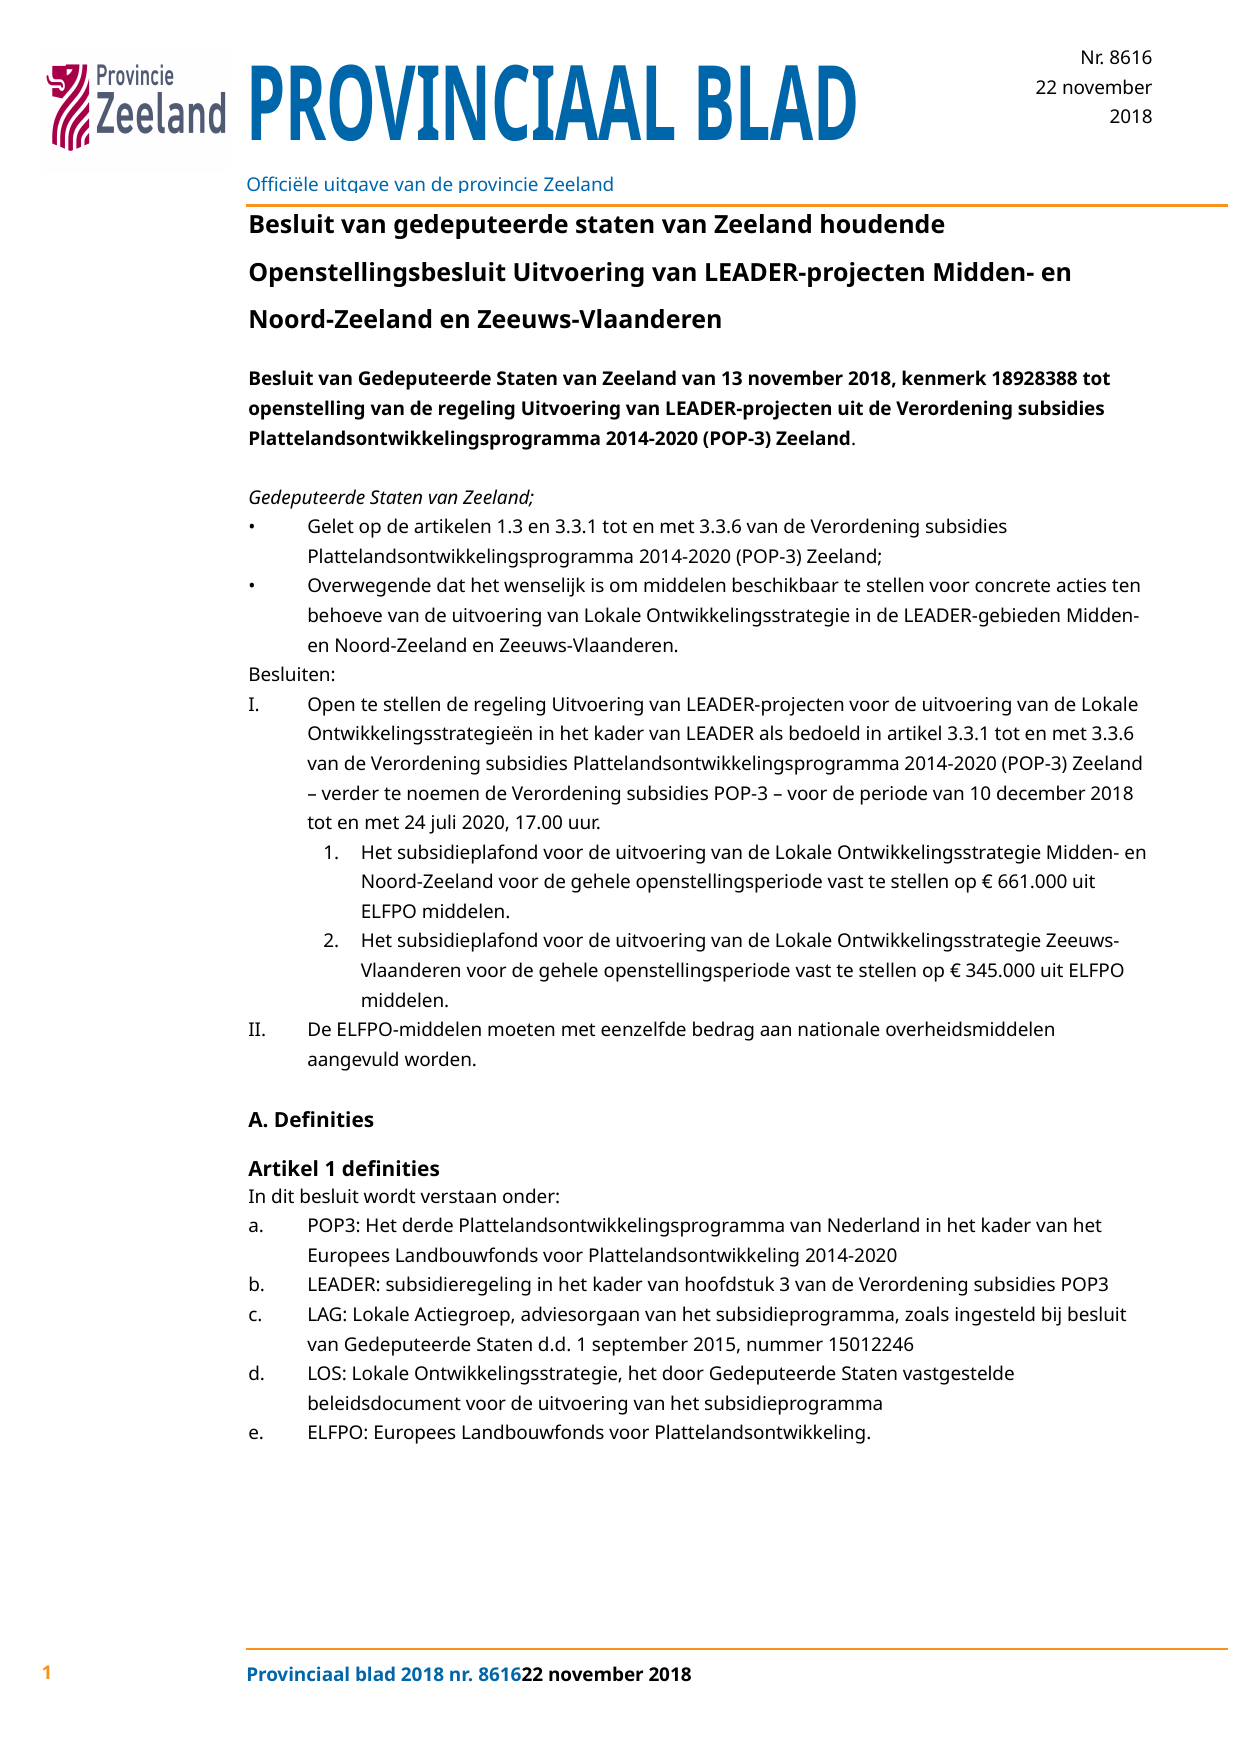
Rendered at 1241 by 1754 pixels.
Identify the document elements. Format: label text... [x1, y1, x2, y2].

text Gedeputeerde Staten van Zeeland; [248, 484, 1152, 509]
list Gelet op de artikelen 1.3 en 3.3.1 tot en met 3.3.6 van de Verordening subsidies Plattelandsontwikkelingsprogramma 2014-2020 (POP-3) Zeeland; [248, 513, 1152, 569]
text Besluit van Gedeputeerde Staten van Zeeland van 13 november 2018, kenmerk 18928388 tot openstelling van de regeling Uitvoering van LEADER-projecten uit de Verordening subsidies Plattelandsontwikkelingsprogramma 2014-2020 (POP-3) Zeeland. [248, 366, 1152, 450]
list De ELFPO-middelen moeten met eenzelfde bedrag aan nationale overheidsmiddelen aangevuld worden. [248, 1016, 1152, 1072]
list ELFPO: Europees Landbouwfonds voor Plattelandsontwikkeling. [248, 1419, 1152, 1445]
list LEADER: subsidieregeling in het kader van hoofdstuk 3 van de Verordening subsidies POP3 [248, 1272, 1152, 1297]
picture [41, 47, 231, 172]
list Overwegende dat het wenselijk is om middelen beschikbaar te stellen voor concrete acties ten behoeve van de uitvoering van Lokale Ontwikkelingsstrategie in de LEADER-gebieden Midden- en Noord-Zeeland en Zeeuws-Vlaanderen. [248, 573, 1152, 657]
list POP3: Het derde Plattelandsontwikkelingsprogramma van Nederland in het kader van het Europees Landbouwfonds voor Plattelandsontwikkeling 2014-2020 [248, 1212, 1152, 1268]
text Artikel 1 definities [248, 1154, 1152, 1183]
list LOS: Lokale Ontwikkelingsstrategie, het door Gedeputeerde Staten vastgestelde beleidsdocument voor de uitvoering van het subsidieprogramma [248, 1360, 1152, 1416]
list Het subsidieplafond voor de uitvoering van de Lokale Ontwikkelingsstrategie Zeeuws-Vlaanderen voor de gehele openstellingsperiode vast te stellen op € 345.000 uit ELFPO middelen. [323, 928, 1152, 1012]
list LAG: Lokale Actiegroep, adviesorgaan van het subsidieprogramma, zoals ingesteld bij besluit van Gedeputeerde Staten d.d. 1 september 2015, nummer 15012246 [248, 1301, 1152, 1356]
list Het subsidieplafond voor de uitvoering van de Lokale Ontwikkelingsstrategie Midden- en Noord-Zeeland voor de gehele openstellingsperiode vast te stellen op € 661.000 uit ELFPO middelen. [323, 839, 1152, 924]
text In dit besluit wordt verstaan onder: [248, 1183, 1152, 1208]
list Open te stellen de regeling Uitvoering van LEADER-projecten voor de uitvoering van de Lokale Ontwikkelingsstrategieën in het kader van LEADER als bedoeld in artikel 3.3.1 tot en met 3.3.6 van de Verordening subsidies Plattelandsontwikkelingsprogramma 2014-2020 (POP-3) Zeeland – verder te noemen de Verordening subsidies POP-3 – voor de periode van 10 december 2018 tot en met 24 juli 2020, 17.00 uur. [248, 691, 1152, 835]
text Besluiten: [248, 661, 1152, 687]
text A. Definities [248, 1105, 1152, 1133]
text Besluit van gedeputeerde staten van Zeeland houdende Openstellingsbesluit Uitvoering van LEADER-projecten Midden- en Noord-Zeeland en Zeeuws-Vlaanderen [248, 207, 1152, 336]
